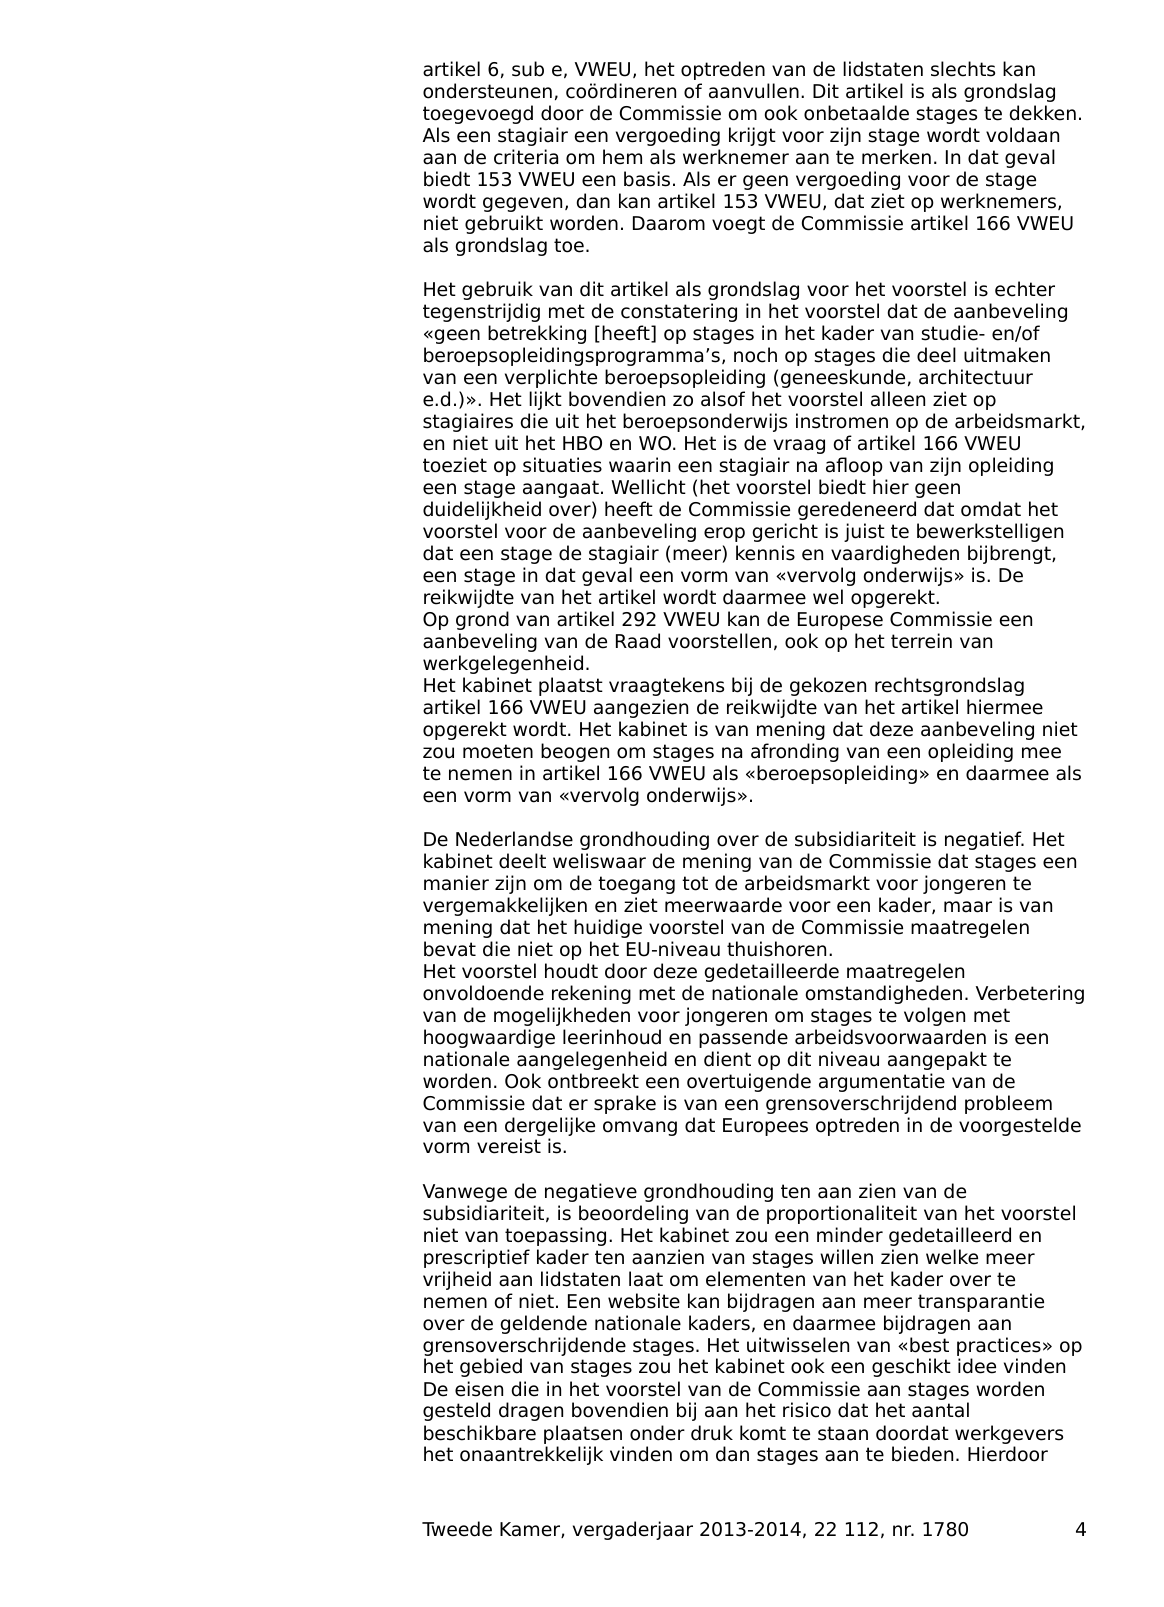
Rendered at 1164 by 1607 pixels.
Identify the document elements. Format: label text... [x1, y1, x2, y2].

text Op grond van artikel 292 VWEU kan de Europese Commissie een aanbeveling van de Raad voorstellen, ook op het terrein van werkgelegenheid. [422, 609, 1087, 675]
text Het kabinet plaatst vraagtekens bij de gekozen rechtsgrondslag artikel 166 VWEU aangezien de reikwijdte van het artikel hiermee opgerekt wordt. Het kabinet is van mening dat deze aanbeveling niet zou moeten beogen om stages na afronding van een opleiding mee te nemen in artikel 166 VWEU als «beroepsopleiding» en daarmee als een vorm van «vervolg onderwijs». [422, 675, 1087, 807]
text Het gebruik van dit artikel als grondslag voor het voorstel is echter tegenstrijdig met de constatering in het voorstel dat de aanbeveling «geen betrekking [heeft] op stages in het kader van studie- en/of beroepsopleidingsprogramma’s, noch op stages die deel uitmaken van een verplichte beroepsopleiding (geneeskunde, architectuur e.d.)». Het lijkt bovendien zo alsof het voorstel alleen ziet op stagiaires die uit het beroepsonderwijs instromen op de arbeidsmarkt, en niet uit het HBO en WO. Het is de vraag of artikel 166 VWEU toeziet op situaties waarin een stagiair na afloop van zijn opleiding een stage aangaat. Wellicht (het voorstel biedt hier geen duidelijkheid over) heeft de Commissie geredeneerd dat omdat het voorstel voor de aanbeveling erop gericht is juist te bewerkstelligen dat een stage de stagiair (meer) kennis en vaardigheden bijbrengt, een stage in dat geval een vorm van «vervolg onderwijs» is. De reikwijdte van het artikel wordt daarmee wel opgerekt. [422, 279, 1087, 609]
text Het voorstel houdt door deze gedetailleerde maatregelen onvoldoende rekening met de nationale omstandigheden. Verbetering van de mogelijkheden voor jongeren om stages te volgen met hoogwaardige leerinhoud en passende arbeidsvoorwaarden is een nationale aangelegenheid en dient op dit niveau aangepakt te worden. Ook ontbreekt een overtuigende argumentatie van de Commissie dat er sprake is van een grensoverschrijdend probleem van een dergelijke omvang dat Europees optreden in de voorgestelde vorm vereist is. [422, 961, 1087, 1158]
text De Nederlandse grondhouding over de subsidiariteit is negatief. Het kabinet deelt weliswaar de mening van de Commissie dat stages een manier zijn om de toegang tot de arbeidsmarkt voor jongeren te vergemakkelijken en ziet meerwaarde voor een kader, maar is van mening dat het huidige voorstel van de Commissie maatregelen bevat die niet op het EU-niveau thuishoren. [422, 829, 1087, 961]
text Vanwege de negatieve grondhouding ten aan zien van de subsidiariteit, is beoordeling van de proportionaliteit van het voorstel niet van toepassing. Het kabinet zou een minder gedetailleerd en prescriptief kader ten aanzien van stages willen zien welke meer vrijheid aan lidstaten laat om elementen van het kader over te nemen of niet. Een website kan bijdragen aan meer transparantie over de geldende nationale kaders, en daarmee bijdragen aan grensoverschrijdende stages. Het uitwisselen van «best practices» op het gebied van stages zou het kabinet ook een geschikt idee vinden De eisen die in het voorstel van de Commissie aan stages worden gesteld dragen bovendien bij aan het risico dat het aantal beschikbare plaatsen onder druk komt te staan doordat werkgevers het onaantrekkelijk vinden om dan stages aan te bieden. Hierdoor [422, 1181, 1087, 1466]
text artikel 6, sub e, VWEU, het optreden van de lidstaten slechts kan ondersteunen, coördineren of aanvullen. Dit artikel is als grondslag toegevoegd door de Commissie om ook onbetaalde stages te dekken. Als een stagiair een vergoeding krijgt voor zijn stage wordt voldaan aan de criteria om hem als werknemer aan te merken. In dat geval biedt 153 VWEU een basis. Als er geen vergoeding voor de stage wordt gegeven, dan kan artikel 153 VWEU, dat ziet op werknemers, niet gebruikt worden. Daarom voegt de Commissie artikel 166 VWEU als grondslag toe. [422, 59, 1087, 257]
